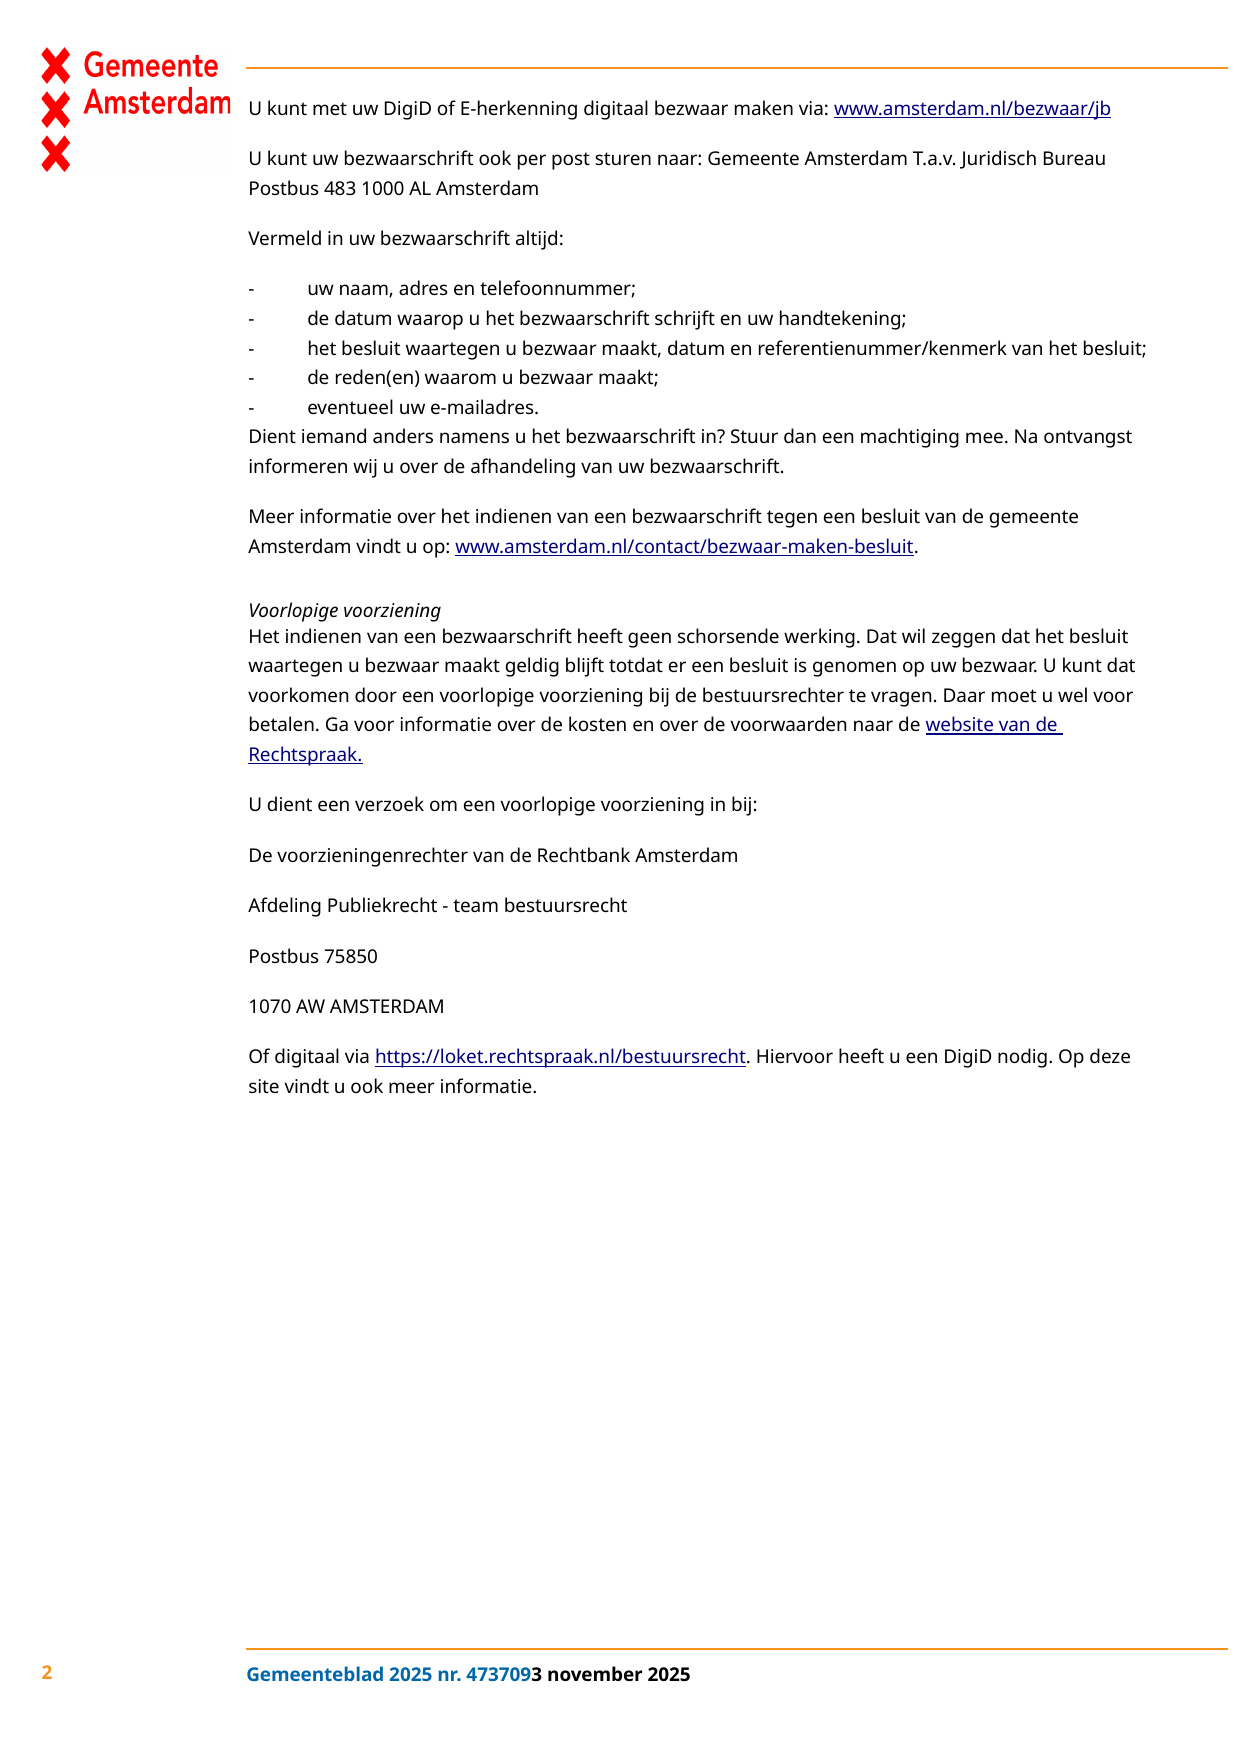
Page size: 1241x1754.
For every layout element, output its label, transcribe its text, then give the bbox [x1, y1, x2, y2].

text Afdeling Publiekrecht - team bestuursrecht [248, 892, 1152, 918]
text Postbus 75850 [248, 943, 1152, 968]
text Voorlopige voorziening [248, 597, 1152, 623]
list eventueel uw e-mailadres. [248, 394, 1152, 420]
text Het indienen van een bezwaarschrift heeft geen schorsende werking. Dat wil zeggen dat het besluit waartegen u bezwaar maakt geldig blijft totdat er een besluit is genomen op uw bezwaar. U kunt dat voorkomen door een voorlopige voorziening bij de bestuursrechter te vragen. Daar moet u wel voor betalen. Ga voor informatie over de kosten en over de voorwaarden naar de website van de Rechtspraak. [248, 623, 1152, 767]
text 1070 AW AMSTERDAM [248, 993, 1152, 1019]
picture [41, 47, 231, 172]
text Dient iemand anders namens u het bezwaarschrift in? Stuur dan een machtiging mee. Na ontvangst informeren wij u over de afhandeling van uw bezwaarschrift. [248, 423, 1152, 479]
text Vermeld in uw bezwaarschrift altijd: [248, 225, 1152, 251]
text De voorzieningenrechter van de Rechtbank Amsterdam [248, 842, 1152, 868]
text Of digitaal via https://loket.rechtspraak.nl/bestuursrecht. Hiervoor heeft u een DigiD nodig. Op deze site vindt u ook meer informatie. [248, 1044, 1152, 1099]
list de reden(en) waarom u bezwaar maakt; [248, 364, 1152, 390]
text U kunt uw bezwaarschrift ook per post sturen naar: Gemeente Amsterdam T.a.v. Juridisch Bureau Postbus 483 1000 AL Amsterdam [248, 145, 1152, 201]
list de datum waarop u het bezwaarschrift schrijft en uw handtekening; [248, 305, 1152, 331]
text U dient een verzoek om een voorlopige voorziening in bij: [248, 792, 1152, 817]
text U kunt met uw DigiD of E-herkenning digitaal bezwaar maken via: www.amsterdam.nl/bezwaar/jb [248, 95, 1152, 121]
list het besluit waartegen u bezwaar maakt, datum en referentienummer/kenmerk van het besluit; [248, 335, 1152, 361]
list uw naam, adres en telefoonnummer; [248, 276, 1152, 301]
text Meer informatie over het indienen van een bezwaarschrift tegen een besluit van de gemeente Amsterdam vindt u op: www.amsterdam.nl/contact/bezwaar-maken-besluit. [248, 503, 1152, 559]
